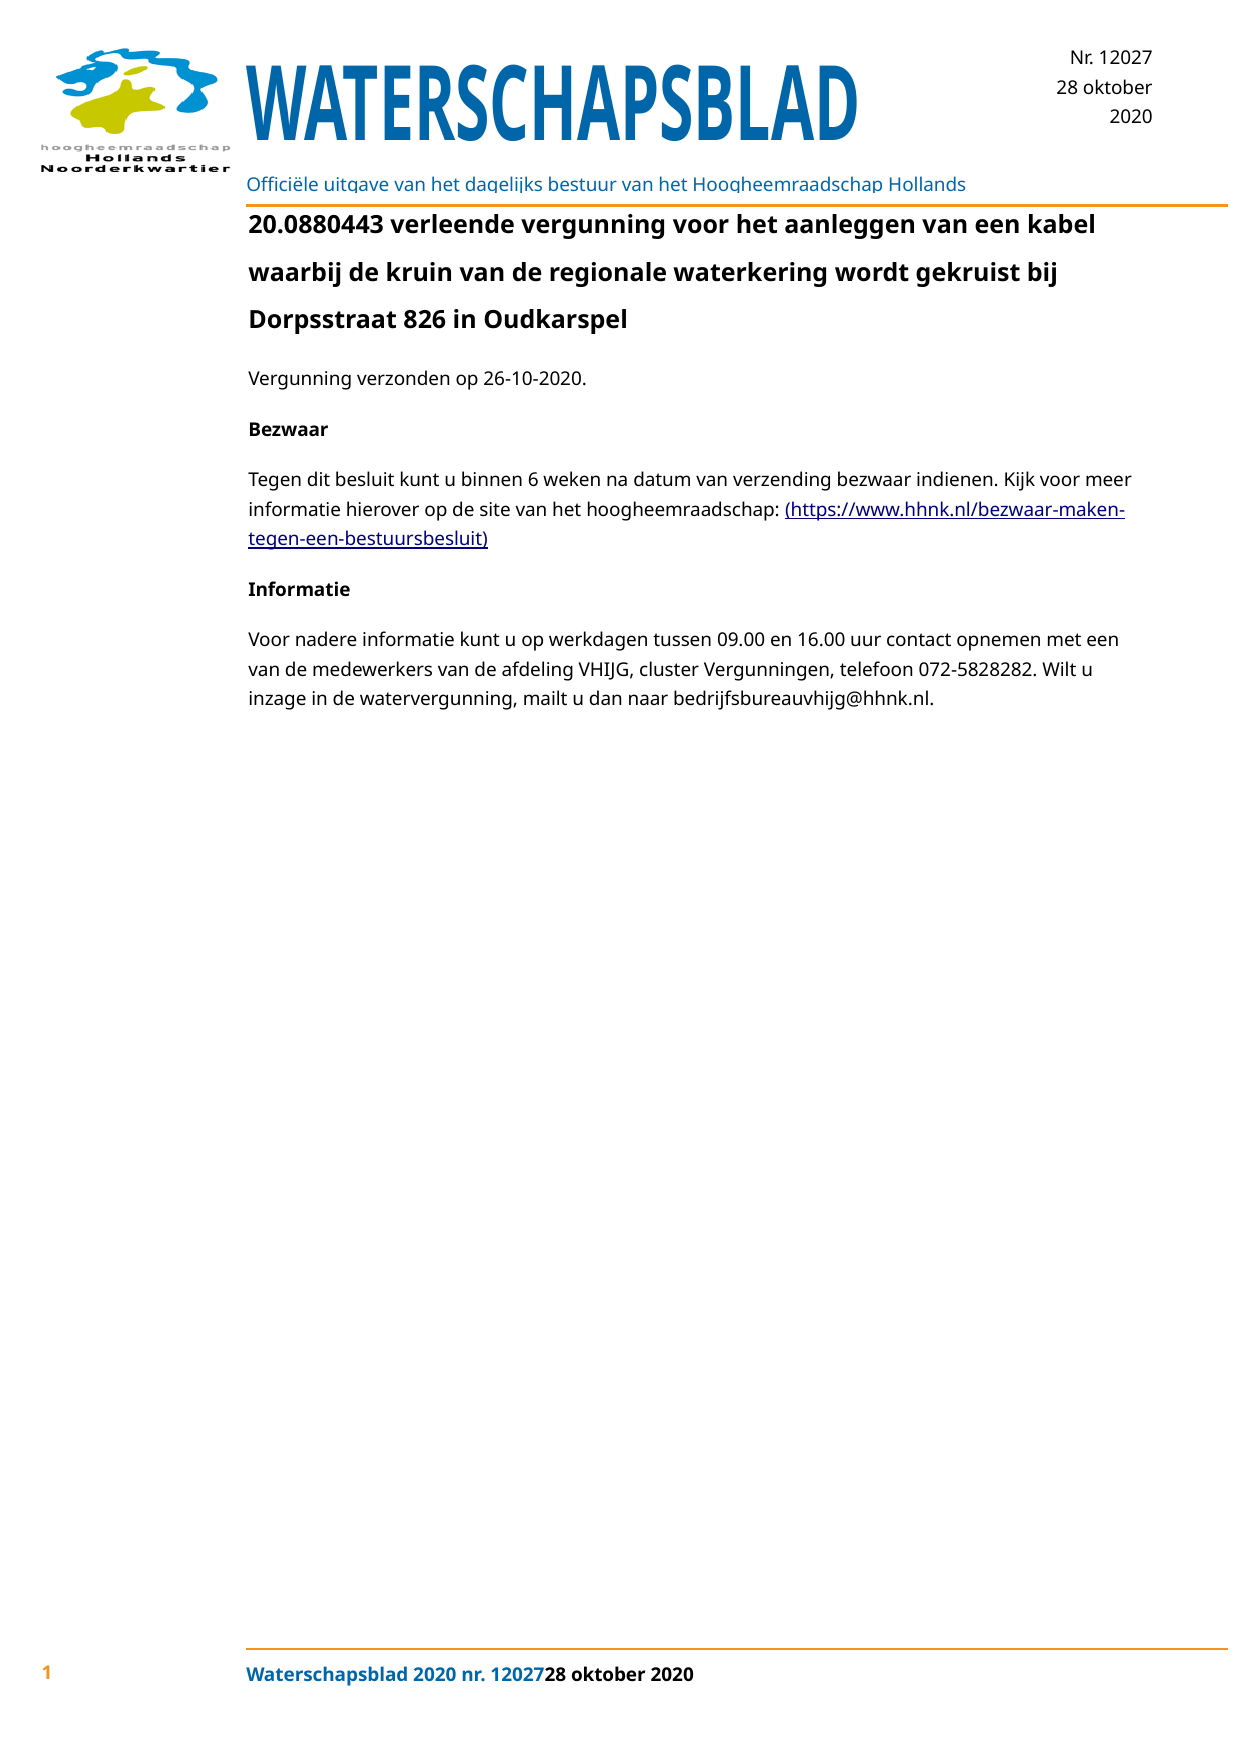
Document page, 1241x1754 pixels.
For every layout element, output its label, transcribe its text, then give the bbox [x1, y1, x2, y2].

text Bezwaar [248, 416, 1152, 442]
text Vergunning verzonden op 26-10-2020. [248, 366, 1152, 391]
text 20.0880443 verleende vergunning voor het aanleggen van een kabel waarbij de kruin van de regionale waterkering wordt gekruist bij Dorpsstraat 826 in Oudkarspel [248, 207, 1152, 336]
picture [41, 47, 231, 172]
text Voor nadere informatie kunt u op werkdagen tussen 09.00 en 16.00 uur contact opnemen met een van de medewerkers van de afdeling VHIJG, cluster Vergunningen, telefoon 072-5828282. Wilt u inzage in de watervergunning, mailt u dan naar bedrijfsbureauvhijg@hhnk.nl. [248, 626, 1152, 711]
text Tegen dit besluit kunt u binnen 6 weken na datum van verzending bezwaar indienen. Kijk voor meer informatie hierover op de site van het hoogheemraadschap: (https://www.hhnk.nl/bezwaar-maken-tegen-een-bestuursbesluit) [248, 466, 1152, 551]
text Informatie [248, 576, 1152, 602]
